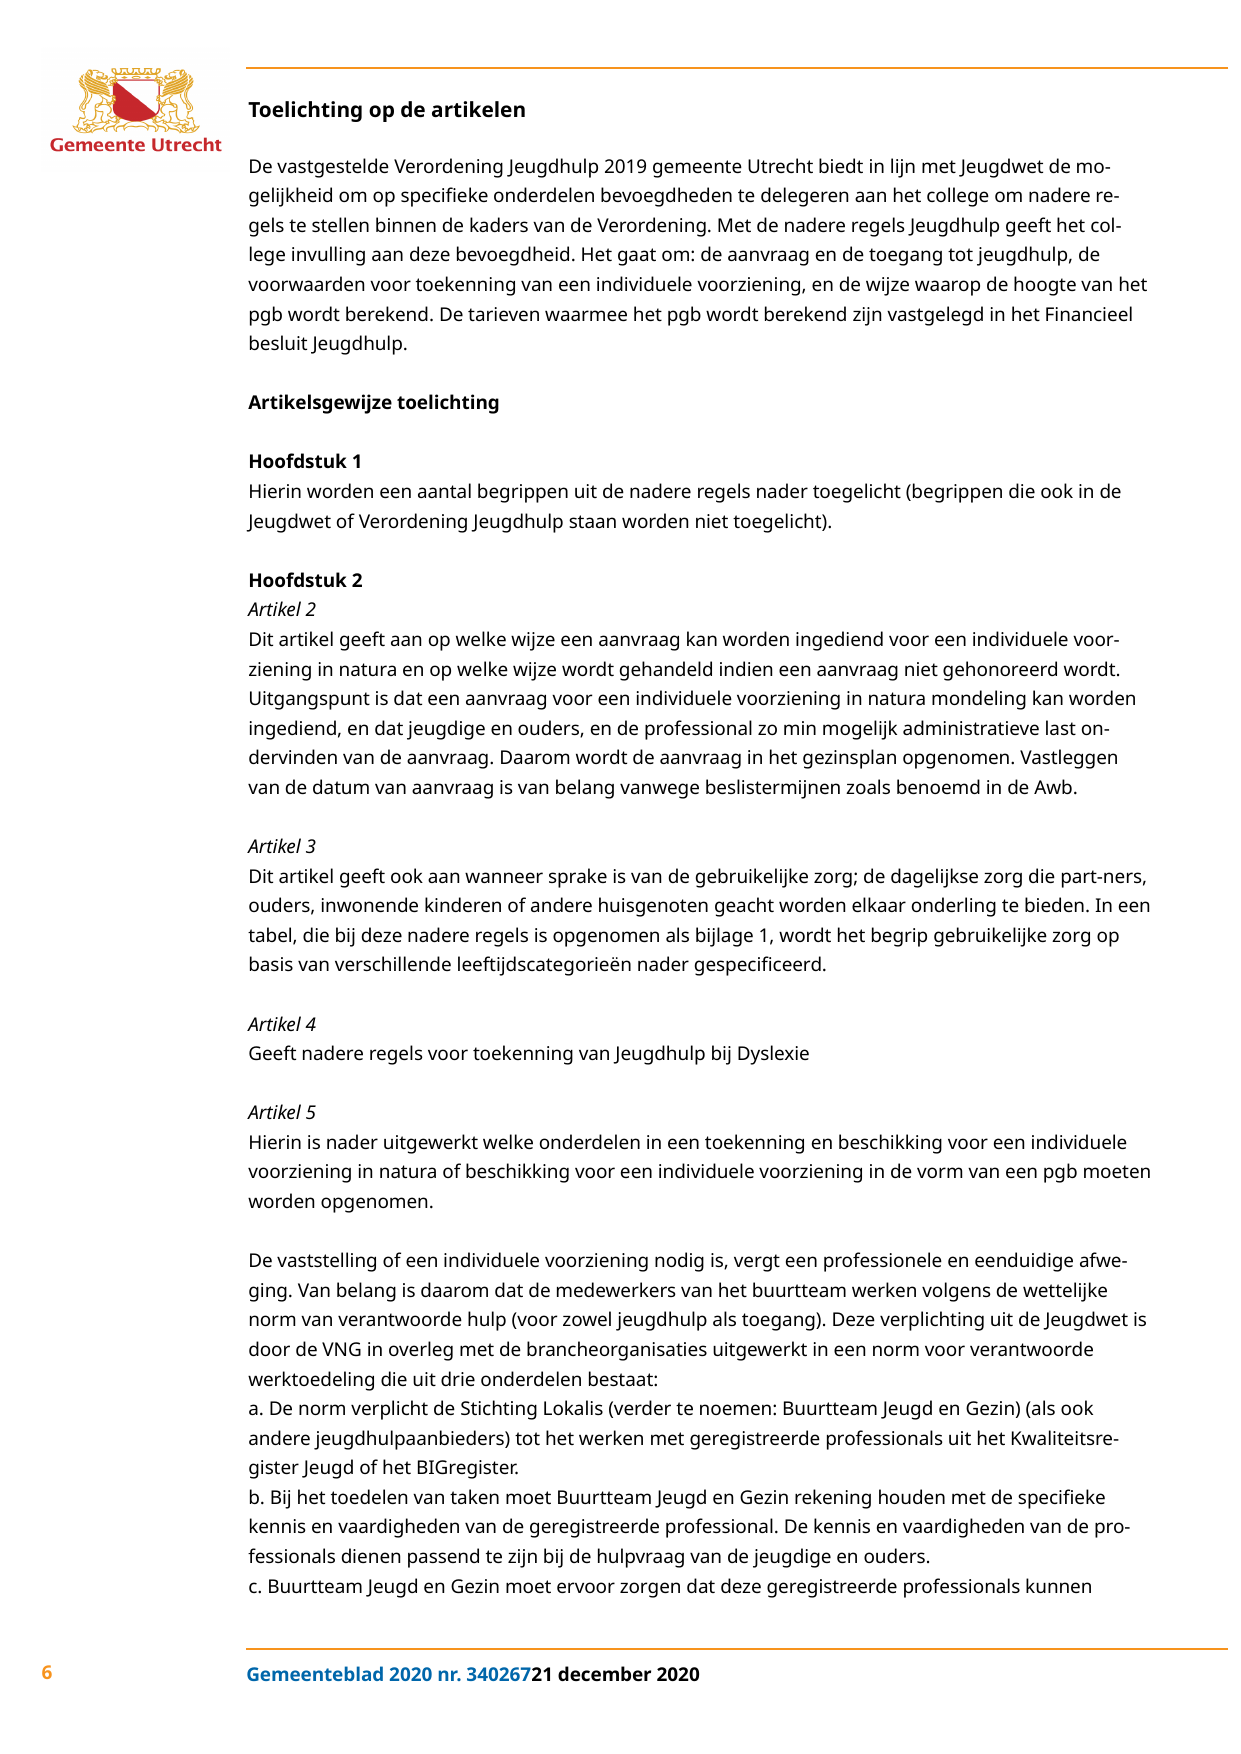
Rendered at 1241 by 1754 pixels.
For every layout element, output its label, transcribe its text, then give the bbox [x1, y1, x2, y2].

text c. Buurtteam Jeugd en Gezin moet ervoor zorgen dat deze geregistreerde professionals kunnen [248, 1573, 1152, 1599]
text Uitgangspunt is dat een aanvraag voor een individuele voorziening in natura mondeling kan worden ingediend, en dat jeugdige en ouders, en de professional zo min mogelijk administratieve last on-dervinden van de aanvraag. Daarom wordt de aanvraag in het gezinsplan opgenomen. Vastleggen van de datum van aanvraag is van belang vanwege beslistermijnen zoals benoemd in de Awb. [248, 685, 1152, 800]
text De vaststelling of een individuele voorziening nodig is, vergt een professionele en eenduidige afwe-ging. Van belang is daarom dat de medewerkers van het buurtteam werken volgens de wettelijke norm van verantwoorde hulp (voor zowel jeugdhulp als toegang). Deze verplichting uit de Jeugdwet is door de VNG in overleg met de brancheorganisaties uitgewerkt in een norm voor verantwoorde werktoedeling die uit drie onderdelen bestaat: [248, 1247, 1152, 1392]
text Artikel 4 [248, 1011, 1152, 1037]
text b. Bij het toedelen van taken moet Buurtteam Jeugd en Gezin rekening houden met de specifieke kennis en vaardigheden van de geregistreerde professional. De kennis en vaardigheden van de pro-fessionals dienen passend te zijn bij de hulpvraag van de jeugdige en ouders. [248, 1484, 1152, 1569]
text Hierin worden een aantal begrippen uit de nadere regels nader toegelicht (begrippen die ook in de Jeugdwet of Verordening Jeugdhulp staan worden niet toegelicht). [248, 478, 1152, 534]
text Dit artikel geeft ook aan wanneer sprake is van de gebruikelijke zorg; de dagelijkse zorg die part-ners, ouders, inwonende kinderen of andere huisgenoten geacht worden elkaar onderling te bieden. In een tabel, die bij deze nadere regels is opgenomen als bijlage 1, wordt het begrip gebruikelijke zorg op basis van verschillende leeftijdscategorieën nader gespecificeerd. [248, 863, 1152, 977]
text Toelichting op de artikelen [248, 95, 1152, 123]
text De vastgestelde Verordening Jeugdhulp 2019 gemeente Utrecht biedt in lijn met Jeugdwet de mo-gelijkheid om op specifieke onderdelen bevoegdheden te delegeren aan het college om nadere re-gels te stellen binnen de kaders van de Verordening. Met de nadere regels Jeugdhulp geeft het col-lege invulling aan deze bevoegdheid. Het gaat om: de aanvraag en de toegang tot jeugdhulp, de voorwaarden voor toekenning van een individuele voorziening, en de wijze waarop de hoogte van het pgb wordt berekend. De tarieven waarmee het pgb wordt berekend zijn vastgelegd in het Financieel besluit Jeugdhulp. [248, 153, 1152, 356]
text Artikel 2 [248, 597, 1152, 622]
text Dit artikel geeft aan op welke wijze een aanvraag kan worden ingediend voor een individuele voor-ziening in natura en op welke wijze wordt gehandeld indien een aanvraag niet gehonoreerd wordt. [248, 626, 1152, 682]
text Artikelsgewijze toelichting [248, 389, 1152, 415]
text Geeft nadere regels voor toekenning van Jeugdhulp bij Dyslexie [248, 1040, 1152, 1066]
text a. De norm verplicht de Stichting Lokalis (verder te noemen: Buurtteam Jeugd en Gezin) (als ook andere jeugdhulpaanbieders) tot het werken met geregistreerde professionals uit het Kwaliteitsre-gister Jeugd of het BIGregister. [248, 1395, 1152, 1480]
text Hoofdstuk 1 [248, 449, 1152, 474]
text Hoofdstuk 2 [248, 567, 1152, 593]
text Artikel 5 [248, 1099, 1152, 1125]
text Hierin is nader uitgewerkt welke onderdelen in een toekenning en beschikking voor een individuele voorziening in natura of beschikking voor een individuele voorziening in de vorm van een pgb moeten worden opgenomen. [248, 1129, 1152, 1214]
text Artikel 3 [248, 833, 1152, 859]
picture [41, 47, 231, 172]
